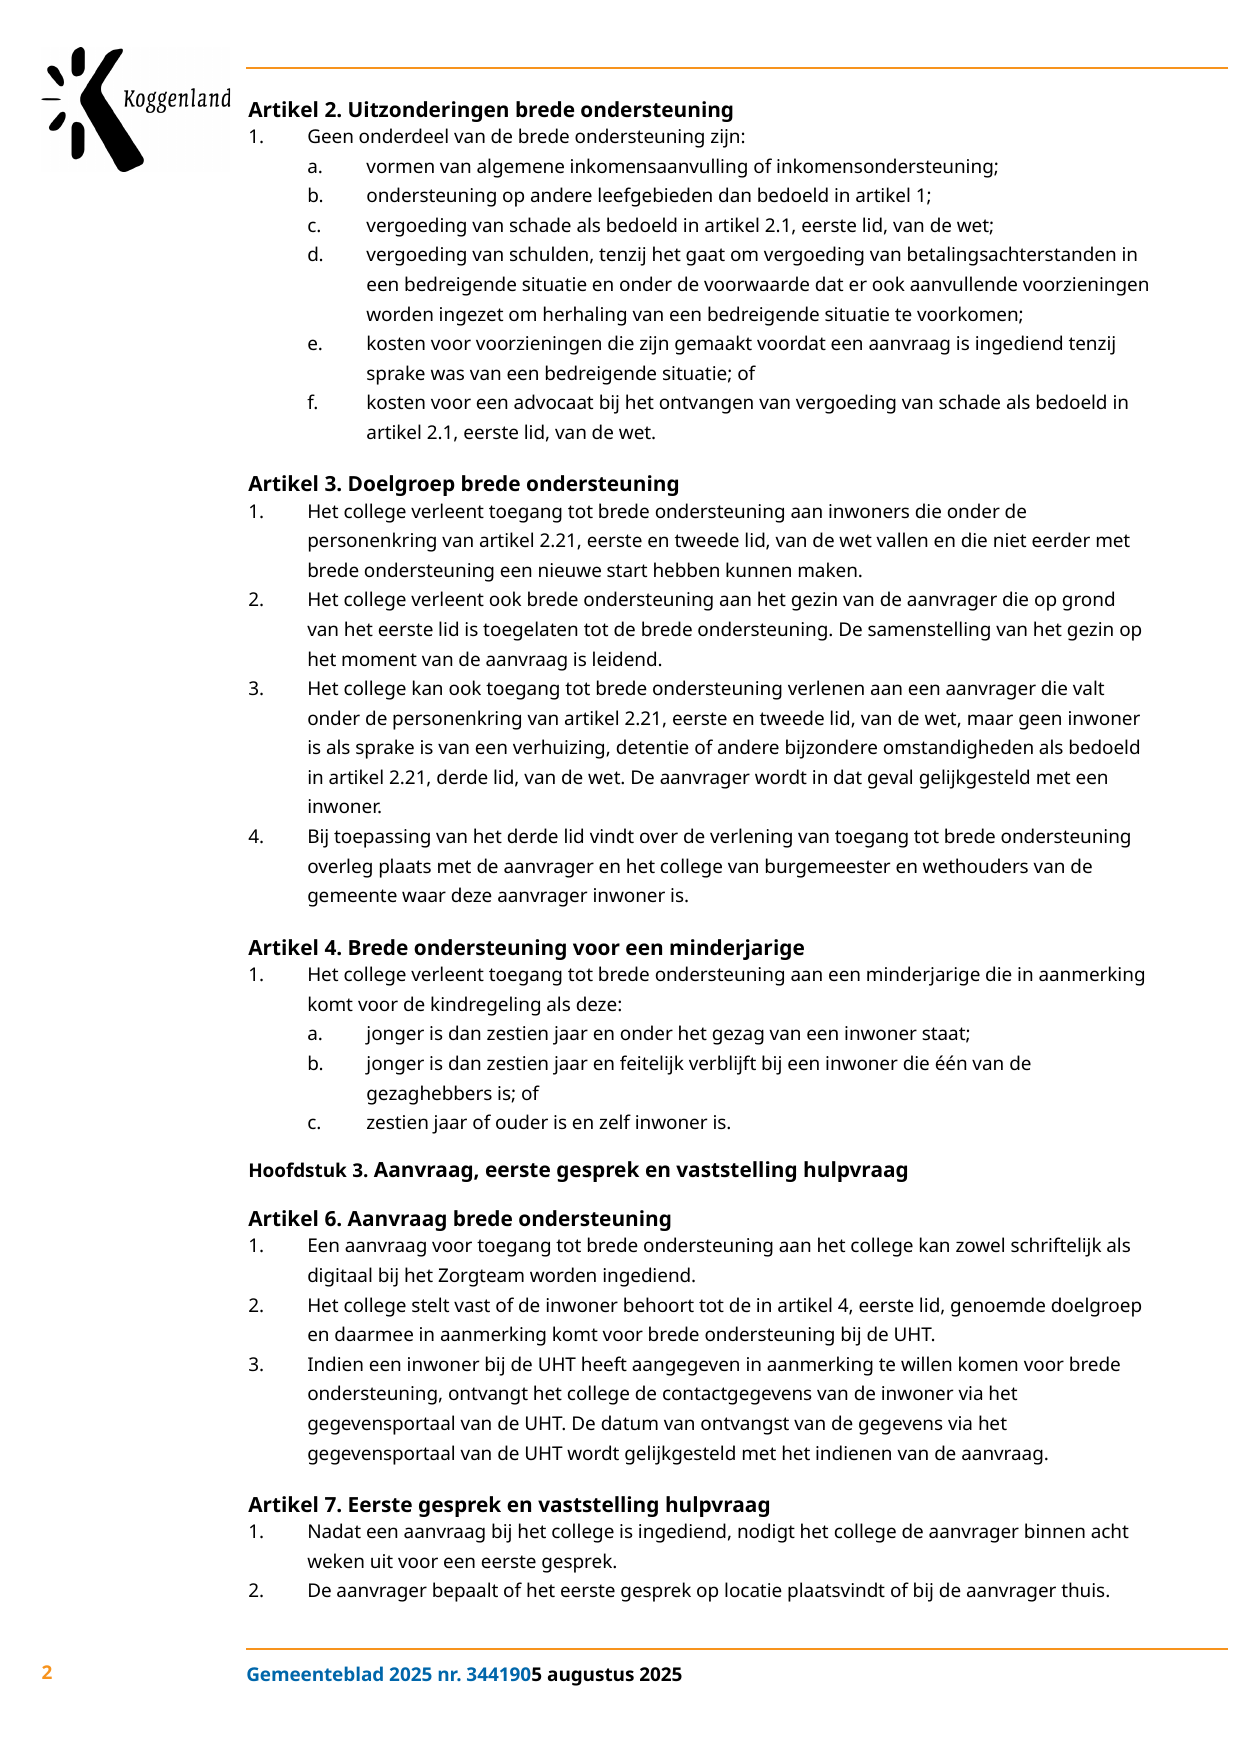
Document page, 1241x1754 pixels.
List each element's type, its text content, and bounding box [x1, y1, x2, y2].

text Artikel 3. Doelgroep brede ondersteuning [248, 469, 1152, 498]
list Het college stelt vast of de inwoner behoort tot de in artikel 4, eerste lid, genoemde doelgroep en daarmee in aanmerking komt voor brede ondersteuning bij de UHT. [248, 1292, 1152, 1347]
list vergoeding van schade als bedoeld in artikel 2.1, eerste lid, van de wet; [307, 212, 1152, 238]
list zestien jaar of ouder is en zelf inwoner is. [307, 1109, 1152, 1135]
list Bij toepassing van het derde lid vindt over de verlening van toegang tot brede ondersteuning overleg plaats met de aanvrager en het college van burgemeester en wethouders van de gemeente waar deze aanvrager inwoner is. [248, 823, 1152, 908]
list kosten voor voorzieningen die zijn gemaakt voordat een aanvraag is ingediend tenzij sprake was van een bedreigende situatie; of [307, 330, 1152, 386]
list Indien een inwoner bij de UHT heeft aangegeven in aanmerking te willen komen voor brede ondersteuning, ontvangt het college de contactgegevens van de inwoner via het gegevensportaal van de UHT. De datum van ontvangst van de gegevens via het gegevensportaal van de UHT wordt gelijkgesteld met het indienen van de aanvraag. [248, 1351, 1152, 1465]
list Het college verleent toegang tot brede ondersteuning aan een minderjarige die in aanmerking komt voor de kindregeling als deze: [248, 961, 1152, 1017]
list vormen van algemene inkomensaanvulling of inkomensondersteuning; [307, 153, 1152, 178]
picture [41, 47, 231, 172]
list Het college verleent ook brede ondersteuning aan het gezin van de aanvrager die op grond van het eerste lid is toegelaten tot de brede ondersteuning. De samenstelling van het gezin op het moment van de aanvraag is leidend. [248, 587, 1152, 672]
list Het college kan ook toegang tot brede ondersteuning verlenen aan een aanvrager die valt onder de personenkring van artikel 2.21, eerste en tweede lid, van de wet, maar geen inwoner is als sprake is van een verhuizing, detentie of andere bijzondere omstandigheden als bedoeld in artikel 2.21, derde lid, van de wet. De aanvrager wordt in dat geval gelijkgesteld met een inwoner. [248, 675, 1152, 819]
text Hoofdstuk 3. Aanvraag, eerste gesprek en vaststelling hulpvraag [248, 1155, 1152, 1183]
list jonger is dan zestien jaar en feitelijk verblijft bij een inwoner die één van de gezaghebbers is; of [307, 1050, 1152, 1105]
text Artikel 4. Brede ondersteuning voor een minderjarige [248, 933, 1152, 961]
list Het college verleent toegang tot brede ondersteuning aan inwoners die onder de personenkring van artikel 2.21, eerste en tweede lid, van de wet vallen en die niet eerder met brede ondersteuning een nieuwe start hebben kunnen maken. [248, 498, 1152, 583]
list vergoeding van schulden, tenzij het gaat om vergoeding van betalingsachterstanden in een bedreigende situatie en onder de voorwaarde dat er ook aanvullende voorzieningen worden ingezet om herhaling van een bedreigende situatie te voorkomen; [307, 242, 1152, 326]
text Artikel 2. Uitzonderingen brede ondersteuning [248, 95, 1152, 123]
list jonger is dan zestien jaar en onder het gezag van een inwoner staat; [307, 1021, 1152, 1046]
list De aanvrager bepaalt of het eerste gesprek op locatie plaatsvindt of bij de aanvrager thuis. [248, 1578, 1152, 1603]
list Nadat een aanvraag bij het college is ingediend, nodigt het college de aanvrager binnen acht weken uit voor een eerste gesprek. [248, 1518, 1152, 1574]
list ondersteuning op andere leefgebieden dan bedoeld in artikel 1; [307, 182, 1152, 208]
text Artikel 6. Aanvraag brede ondersteuning [248, 1204, 1152, 1233]
list kosten voor een advocaat bij het ontvangen van vergoeding van schade als bedoeld in artikel 2.1, eerste lid, van de wet. [307, 389, 1152, 445]
list Geen onderdeel van de brede ondersteuning zijn: [248, 123, 1152, 149]
text Artikel 7. Eerste gesprek en vaststelling hulpvraag [248, 1490, 1152, 1518]
list Een aanvraag voor toegang tot brede ondersteuning aan het college kan zowel schriftelijk als digitaal bij het Zorgteam worden ingediend. [248, 1233, 1152, 1288]
